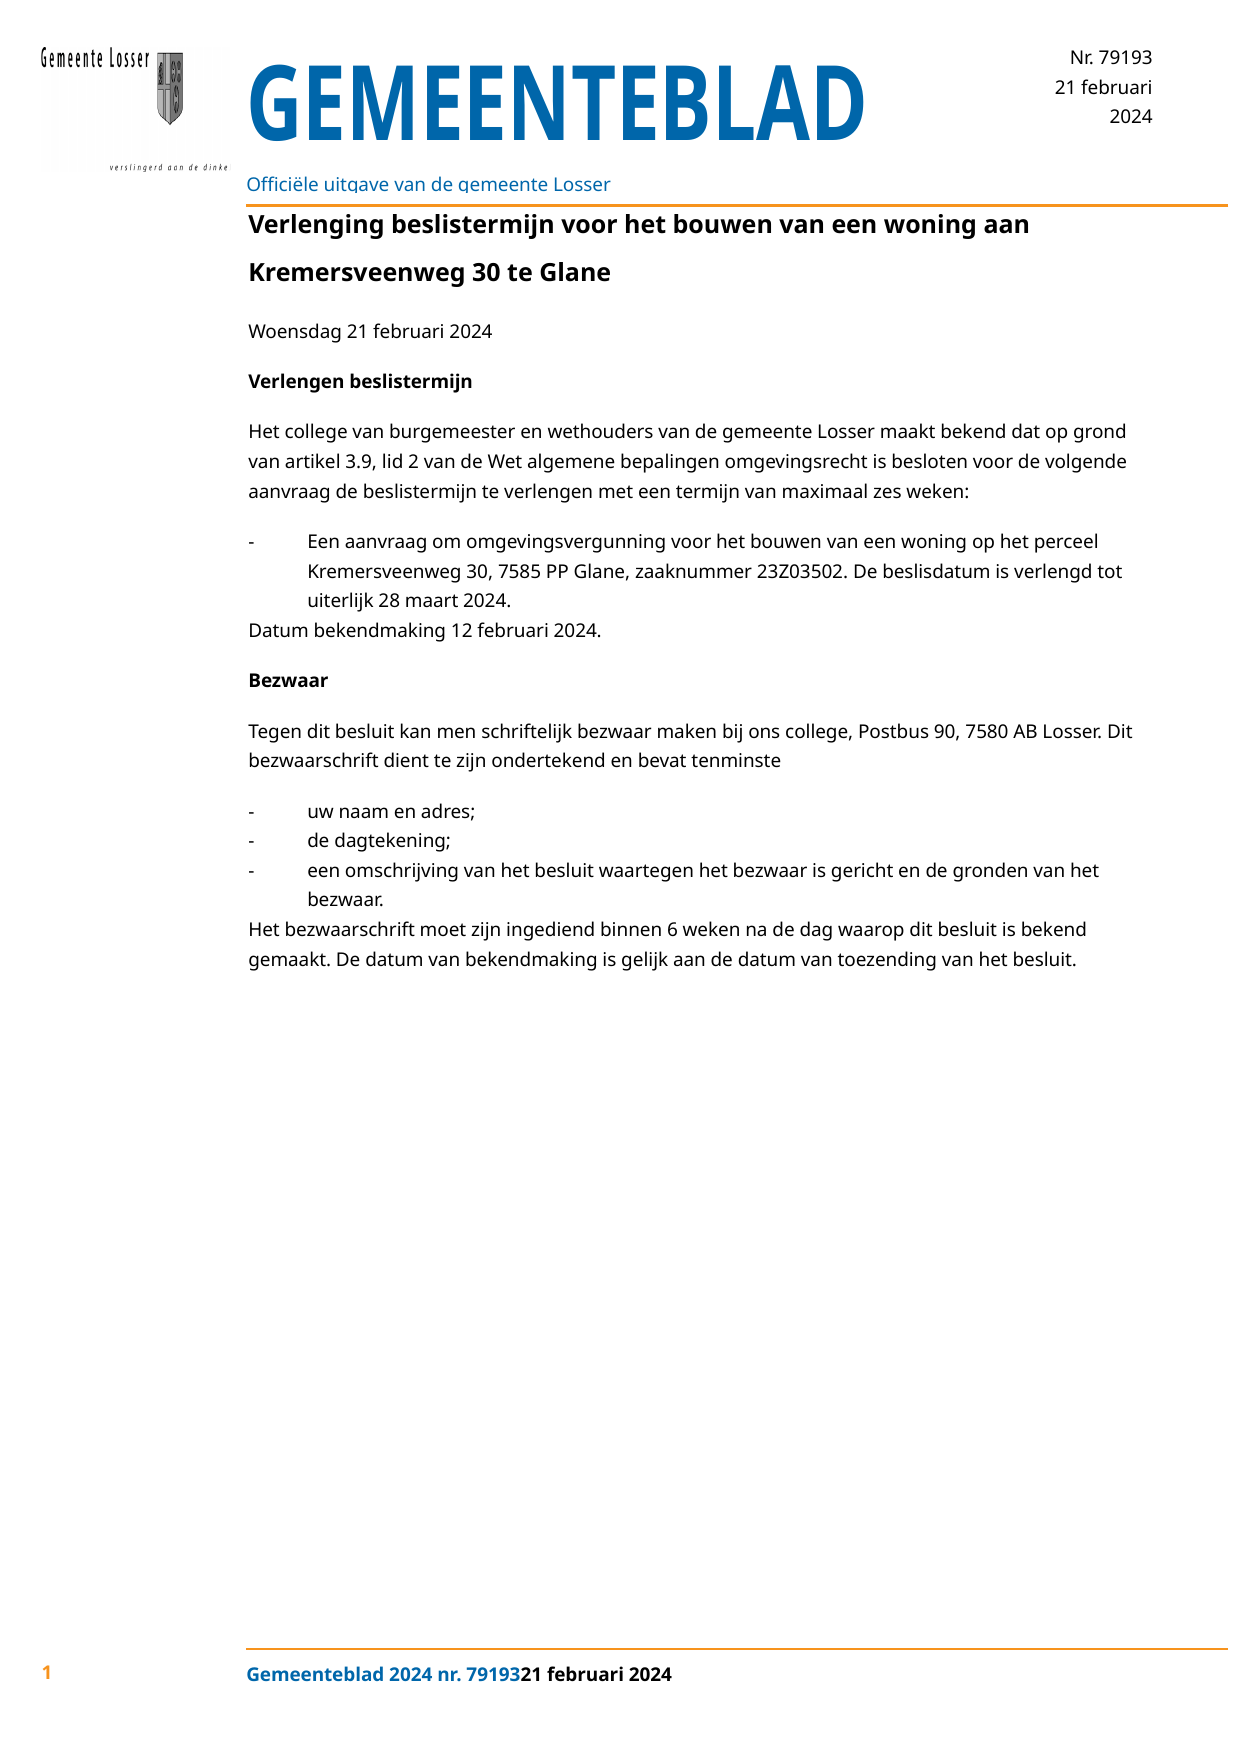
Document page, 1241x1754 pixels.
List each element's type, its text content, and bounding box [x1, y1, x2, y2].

list Een aanvraag om omgevingsvergunning voor het bouwen van een woning op het perceel Kremersveenweg 30, 7585 PP Glane, zaaknummer 23Z03502. De beslisdatum is verlengd tot uiterlijk 28 maart 2024. [248, 528, 1152, 613]
text Datum bekendmaking 12 februari 2024. [248, 617, 1152, 643]
text Het bezwaarschrift moet zijn ingediend binnen 6 weken na de dag waarop dit besluit is bekend gemaakt. De datum van bekendmaking is gelijk aan de datum van toezending van het besluit. [248, 916, 1152, 972]
text Verlengen beslistermijn [248, 368, 1152, 394]
text Verlenging beslistermijn voor het bouwen van een woning aan Kremersveenweg 30 te Glane [248, 207, 1152, 288]
text Bezwaar [248, 667, 1152, 693]
list de dagtekening; [248, 827, 1152, 853]
text Woensdag 21 februari 2024 [248, 318, 1152, 344]
picture [41, 47, 231, 172]
text Tegen dit besluit kan men schriftelijk bezwaar maken bij ons college, Postbus 90, 7580 AB Losser. Dit bezwaarschrift dient te zijn ondertekend en bevat tenminste [248, 718, 1152, 773]
list een omschrijving van het besluit waartegen het bezwaar is gericht en de gronden van het bezwaar. [248, 857, 1152, 912]
text Het college van burgemeester en wethouders van de gemeente Losser maakt bekend dat op grond van artikel 3.9, lid 2 van de Wet algemene bepalingen omgevingsrecht is besloten voor de volgende aanvraag de beslistermijn te verlengen met een termijn van maximaal zes weken: [248, 419, 1152, 504]
list uw naam en adres; [248, 798, 1152, 824]
